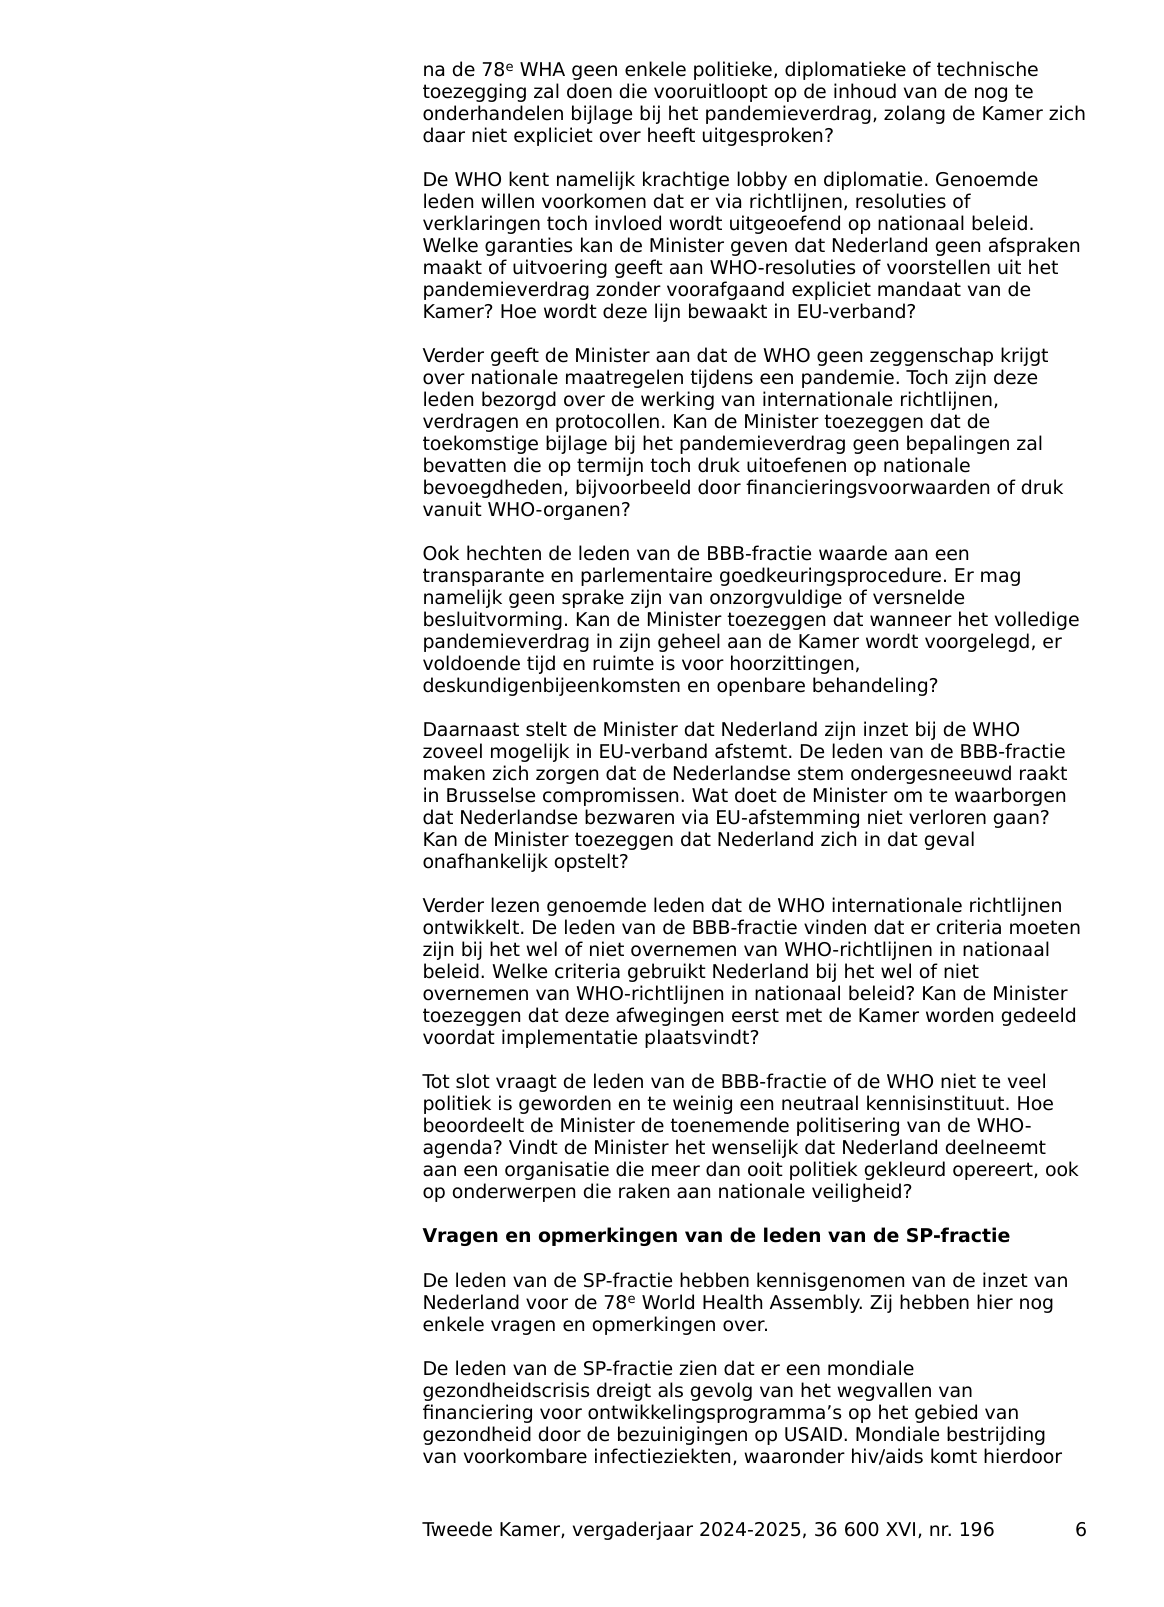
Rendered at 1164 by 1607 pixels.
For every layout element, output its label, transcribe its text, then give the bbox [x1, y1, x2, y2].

subtitle Vragen en opmerkingen van de leden van de SP-fractie [422, 1225, 1087, 1247]
text De leden van de SP-fractie zien dat er een mondiale gezondheidscrisis dreigt als gevolg van het wegvallen van financiering voor ontwikkelingsprogramma’s op het gebied van gezondheid door de bezuinigingen op USAID. Mondiale bestrijding van voorkombare infectieziekten, waaronder hiv/aids komt hierdoor [422, 1358, 1087, 1468]
text na de 78e WHA geen enkele politieke, diplomatieke of technische toezegging zal doen die vooruitloopt op de inhoud van de nog te onderhandelen bijlage bij het pandemieverdrag, zolang de Kamer zich daar niet expliciet over heeft uitgesproken? [422, 59, 1087, 147]
text Tot slot vraagt de leden van de BBB-fractie of de WHO niet te veel politiek is geworden en te weinig een neutraal kennisinstituut. Hoe beoordeelt de Minister de toenemende politisering van de WHO-agenda? Vindt de Minister het wenselijk dat Nederland deelneemt aan een organisatie die meer dan ooit politiek gekleurd opereert, ook op onderwerpen die raken aan nationale veiligheid? [422, 1071, 1087, 1203]
text Ook hechten de leden van de BBB-fractie waarde aan een transparante en parlementaire goedkeuringsprocedure. Er mag namelijk geen sprake zijn van onzorgvuldige of versnelde besluitvorming. Kan de Minister toezeggen dat wanneer het volledige pandemieverdrag in zijn geheel aan de Kamer wordt voorgelegd, er voldoende tijd en ruimte is voor hoorzittingen, deskundigenbijeenkomsten en openbare behandeling? [422, 543, 1087, 697]
text De WHO kent namelijk krachtige lobby en diplomatie. Genoemde leden willen voorkomen dat er via richtlijnen, resoluties of verklaringen toch invloed wordt uitgeoefend op nationaal beleid. Welke garanties kan de Minister geven dat Nederland geen afspraken maakt of uitvoering geeft aan WHO-resoluties of voorstellen uit het pandemieverdrag zonder voorafgaand expliciet mandaat van de Kamer? Hoe wordt deze lijn bewaakt in EU-verband? [422, 169, 1087, 323]
text Verder lezen genoemde leden dat de WHO internationale richtlijnen ontwikkelt. De leden van de BBB-fractie vinden dat er criteria moeten zijn bij het wel of niet overnemen van WHO-richtlijnen in nationaal beleid. Welke criteria gebruikt Nederland bij het wel of niet overnemen van WHO-richtlijnen in nationaal beleid? Kan de Minister toezeggen dat deze afwegingen eerst met de Kamer worden gedeeld voordat implementatie plaatsvindt? [422, 895, 1087, 1049]
text Verder geeft de Minister aan dat de WHO geen zeggenschap krijgt over nationale maatregelen tijdens een pandemie. Toch zijn deze leden bezorgd over de werking van internationale richtlijnen, verdragen en protocollen. Kan de Minister toezeggen dat de toekomstige bijlage bij het pandemieverdrag geen bepalingen zal bevatten die op termijn toch druk uitoefenen op nationale bevoegdheden, bijvoorbeeld door financieringsvoorwaarden of druk vanuit WHO-organen? [422, 345, 1087, 521]
text Daarnaast stelt de Minister dat Nederland zijn inzet bij de WHO zoveel mogelijk in EU-verband afstemt. De leden van de BBB-fractie maken zich zorgen dat de Nederlandse stem ondergesneeuwd raakt in Brusselse compromissen. Wat doet de Minister om te waarborgen dat Nederlandse bezwaren via EU-afstemming niet verloren gaan? Kan de Minister toezeggen dat Nederland zich in dat geval onafhankelijk opstelt? [422, 719, 1087, 873]
text De leden van de SP-fractie hebben kennisgenomen van de inzet van Nederland voor de 78e World Health Assembly. Zij hebben hier nog enkele vragen en opmerkingen over. [422, 1269, 1087, 1336]
